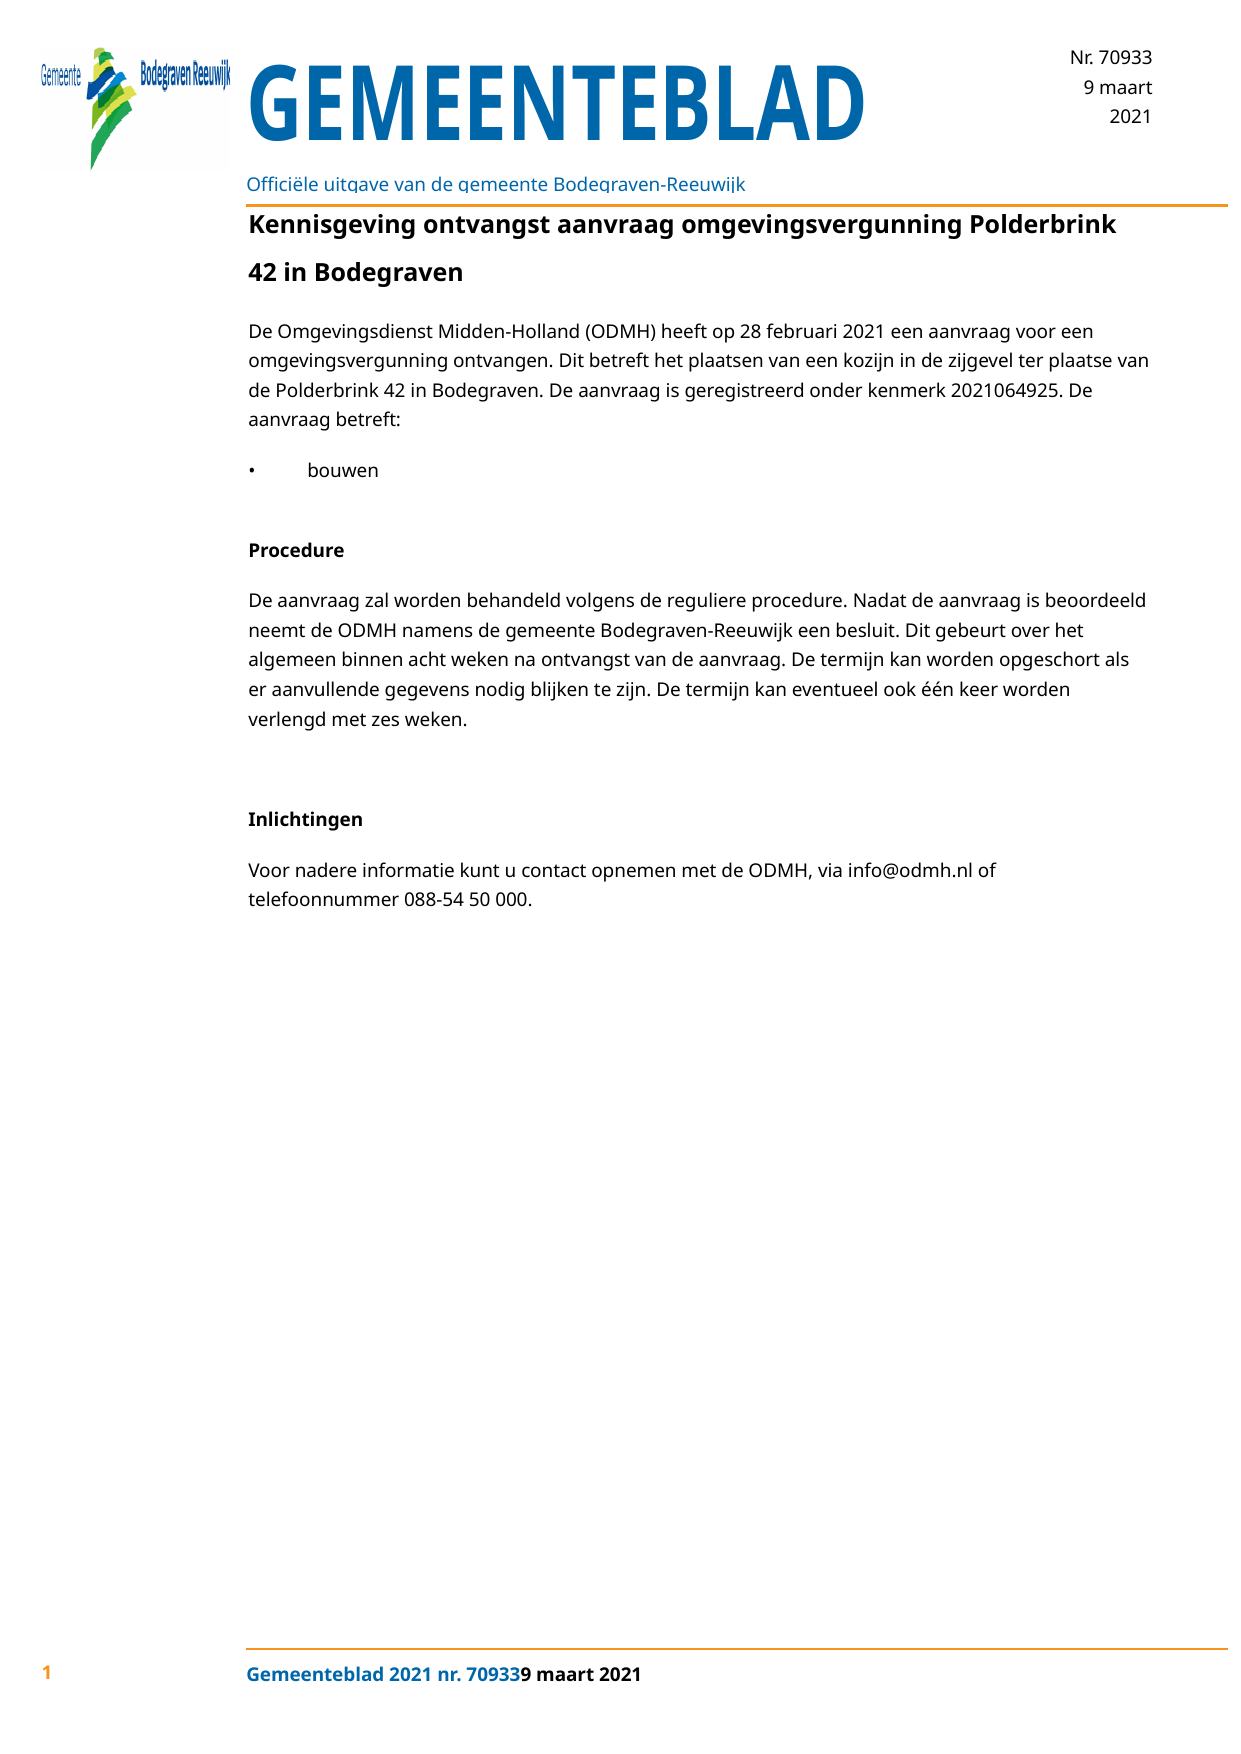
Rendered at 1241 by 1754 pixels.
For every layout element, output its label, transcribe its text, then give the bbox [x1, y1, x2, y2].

text De Omgevingsdienst Midden-Holland (ODMH) heeft op 28 februari 2021 een aanvraag voor een omgevingsvergunning ontvangen. Dit betreft het plaatsen van een kozijn in de zijgevel ter plaatse van de Polderbrink 42 in Bodegraven. De aanvraag is geregistreerd onder kenmerk 2021064925. De aanvraag betreft: [248, 318, 1152, 432]
text Inlichtingen [248, 807, 1152, 832]
text Procedure [248, 537, 1152, 563]
text Kennisgeving ontvangst aanvraag omgevingsvergunning Polderbrink 42 in Bodegraven [248, 207, 1152, 288]
list bouwen [248, 457, 1152, 483]
text De aanvraag zal worden behandeld volgens de reguliere procedure. Nadat de aanvraag is beoordeeld neemt de ODMH namens de gemeente Bodegraven-Reeuwijk een besluit. Dit gebeurt over het algemeen binnen acht weken na ontvangst van de aanvraag. De termijn kan worden opgeschort als er aanvullende gegevens nodig blijken te zijn. De termijn kan eventueel ook één keer worden verlengd met zes weken. [248, 587, 1152, 732]
picture [41, 47, 231, 172]
text Voor nadere informatie kunt u contact opnemen met de ODMH, via info@odmh.nl of telefoonnummer 088-54 50 000. [248, 857, 1152, 912]
